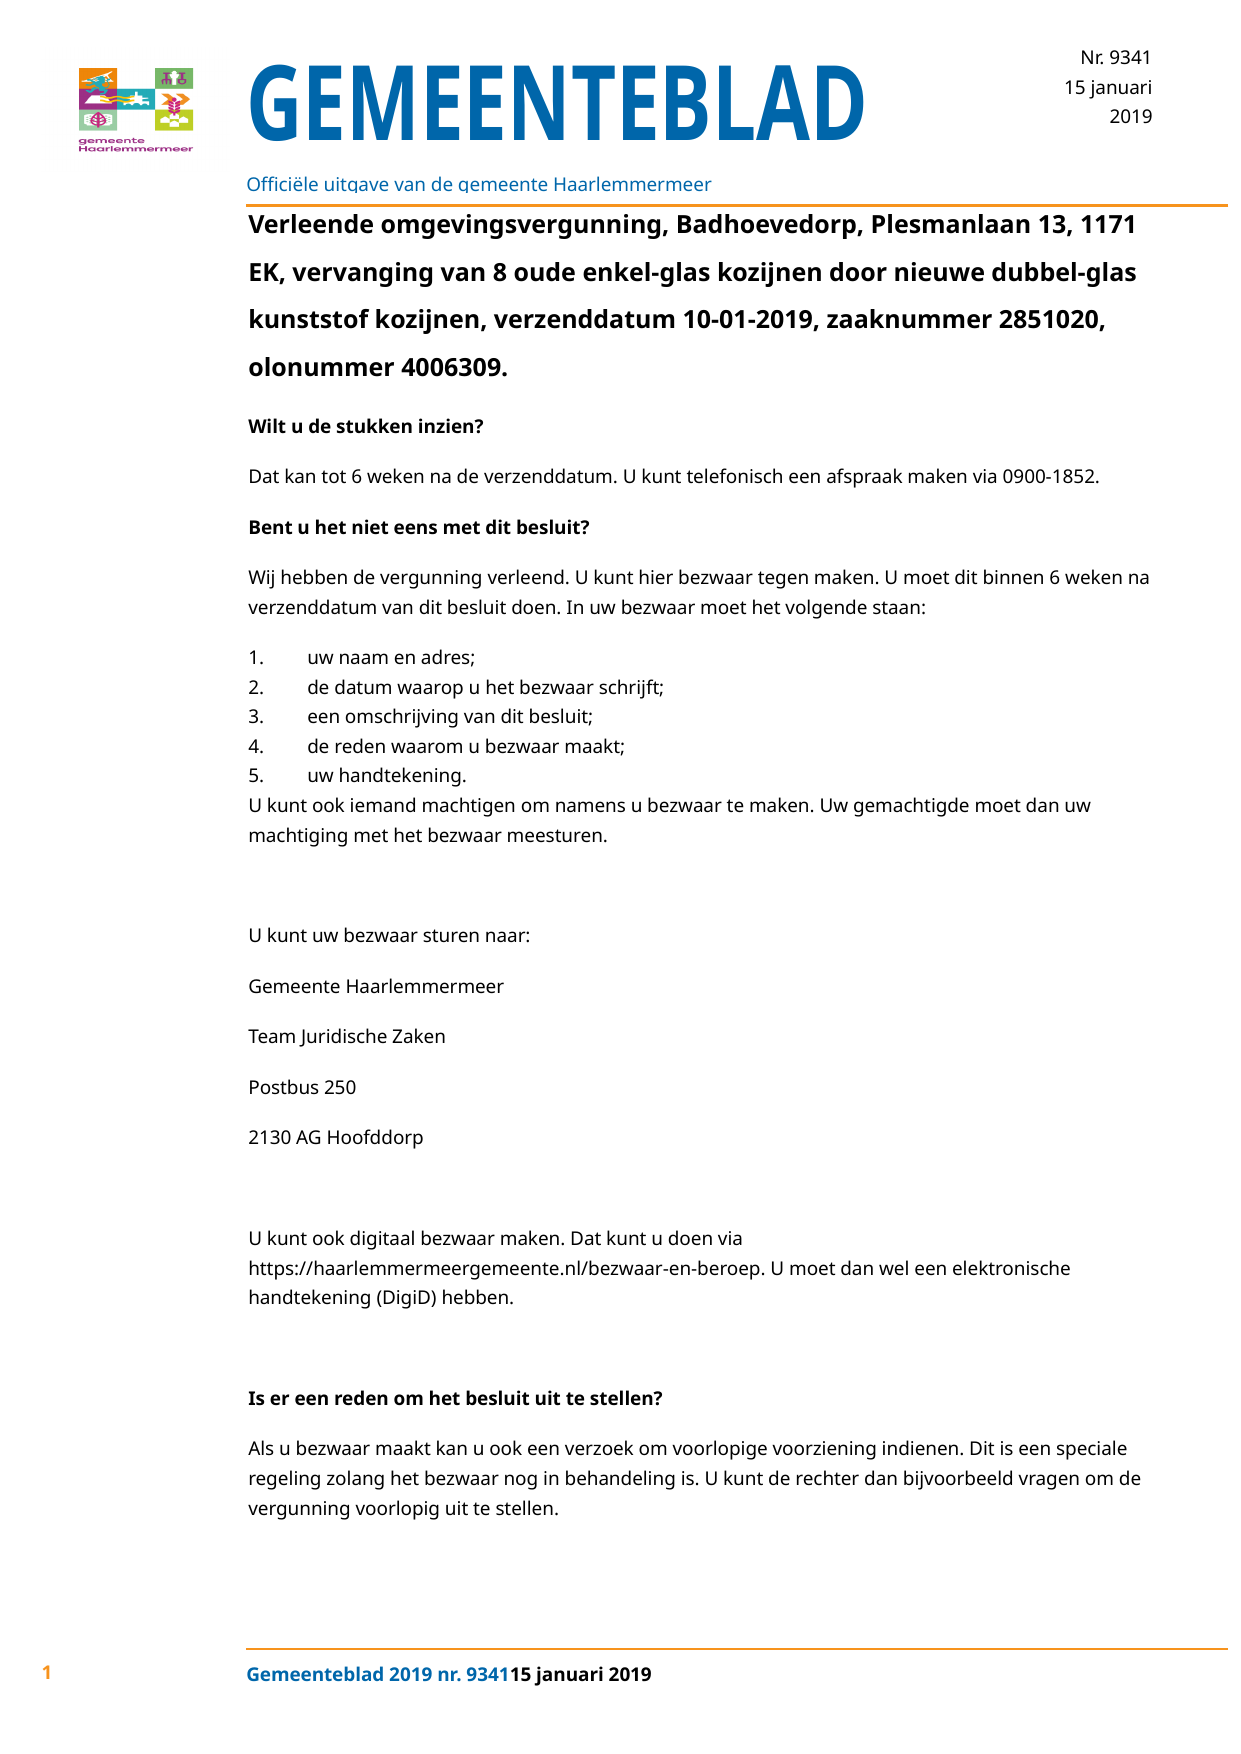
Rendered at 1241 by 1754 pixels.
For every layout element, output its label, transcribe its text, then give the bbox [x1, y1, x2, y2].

list uw naam en adres; [248, 644, 1152, 670]
text Team Juridische Zaken [248, 1023, 1152, 1049]
text U kunt ook iemand machtigen om namens u bezwaar te maken. Uw gemachtigde moet dan uw machtiging met het bezwaar meesturen. [248, 792, 1152, 848]
text 2130 AG Hoofddorp [248, 1124, 1152, 1150]
list de datum waarop u het bezwaar schrijft; [248, 674, 1152, 700]
text U kunt ook digitaal bezwaar maken. Dat kunt u doen via https://haarlemmermeergemeente.nl/bezwaar-en-beroep. U moet dan wel een elektronische handtekening (DigiD) hebben. [248, 1225, 1152, 1310]
text Verleende omgevingsvergunning, Badhoevedorp, Plesmanlaan 13, 1171 EK, vervanging van 8 oude enkel-glas kozijnen door nieuwe dubbel-glas kunststof kozijnen, verzenddatum 10-01-2019, zaaknummer 2851020, olonummer 4006309. [248, 207, 1152, 384]
list de reden waarom u bezwaar maakt; [248, 733, 1152, 759]
text Gemeente Haarlemmermeer [248, 973, 1152, 999]
text Dat kan tot 6 weken na de verzenddatum. U kunt telefonisch een afspraak maken via 0900-1852. [248, 463, 1152, 489]
text Wilt u de stukken inzien? [248, 413, 1152, 439]
picture [41, 47, 231, 172]
list uw handtekening. [248, 763, 1152, 788]
text Als u bezwaar maakt kan u ook een verzoek om voorlopige voorziening indienen. Dit is een speciale regeling zolang het bezwaar nog in behandeling is. U kunt de rechter dan bijvoorbeeld vragen om de vergunning voorlopig uit te stellen. [248, 1436, 1152, 1521]
list een omschrijving van dit besluit; [248, 703, 1152, 729]
text Postbus 250 [248, 1074, 1152, 1100]
text Bent u het niet eens met dit besluit? [248, 514, 1152, 540]
text Wij hebben de vergunning verleend. U kunt hier bezwaar tegen maken. U moet dit binnen 6 weken na verzenddatum van dit besluit doen. In uw bezwaar moet het volgende staan: [248, 564, 1152, 620]
text U kunt uw bezwaar sturen naar: [248, 923, 1152, 948]
text Is er een reden om het besluit uit te stellen? [248, 1385, 1152, 1411]
